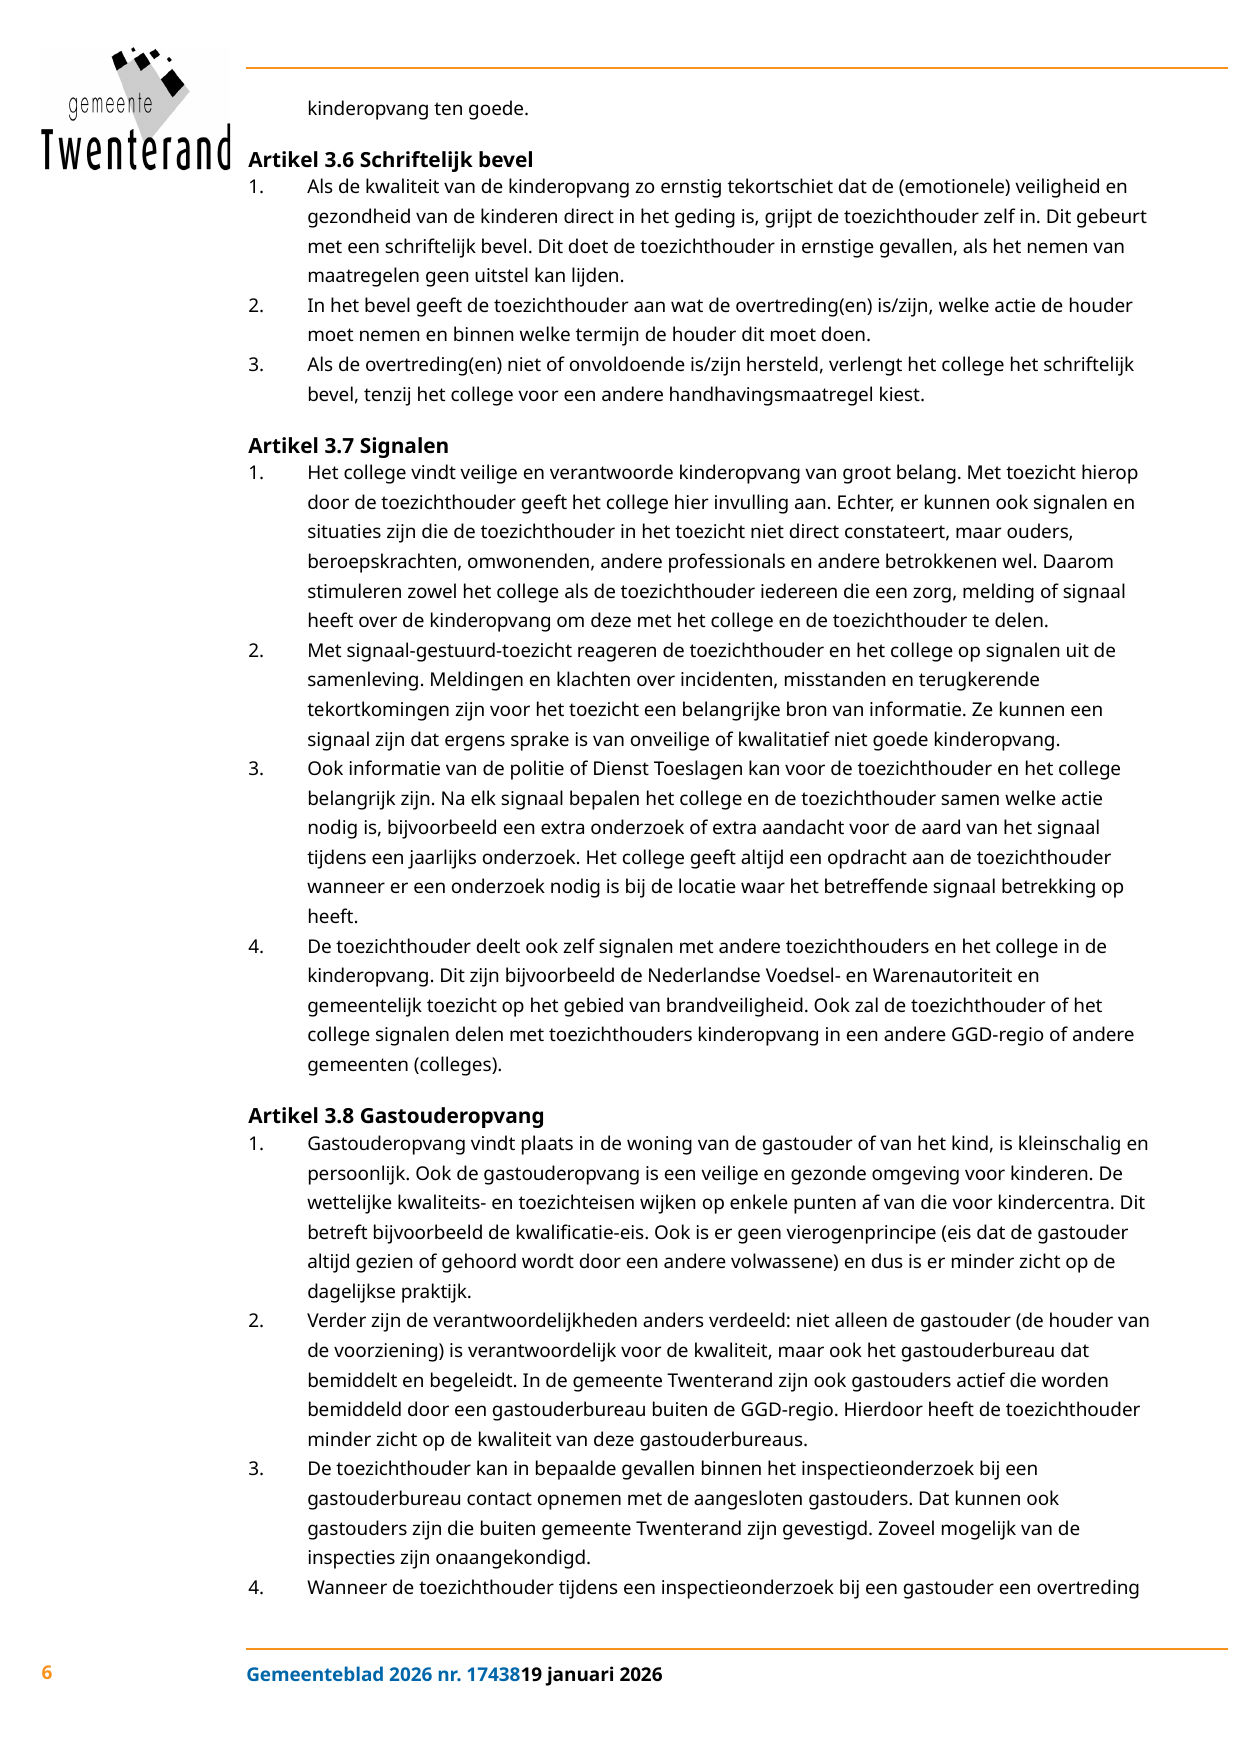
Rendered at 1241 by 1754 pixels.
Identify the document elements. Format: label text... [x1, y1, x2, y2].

list De toezichthouder deelt ook zelf signalen met andere toezichthouders en het college in de kinderopvang. Dit zijn bijvoorbeeld de Nederlandse Voedsel- en Warenautoriteit en gemeentelijk toezicht op het gebied van brandveiligheid. Ook zal de toezichthouder of het college signalen delen met toezichthouders kinderopvang in een andere GGD-regio of andere gemeenten (colleges). [248, 933, 1152, 1077]
list Met signaal-gestuurd-toezicht reageren de toezichthouder en het college op signalen uit de samenleving. Meldingen en klachten over incidenten, misstanden en terugkerende tekortkomingen zijn voor het toezicht een belangrijke bron van informatie. Ze kunnen een signaal zijn dat ergens sprake is van onveilige of kwalitatief niet goede kinderopvang. [248, 637, 1152, 752]
list Wanneer de toezichthouder tijdens een inspectieonderzoek bij een gastouder een overtreding [248, 1574, 1152, 1599]
list Als de kwaliteit van de kinderopvang zo ernstig tekortschiet dat de (emotionele) veiligheid en gezondheid van de kinderen direct in het geding is, grijpt de toezichthouder zelf in. Dit gebeurt met een schriftelijk bevel. Dit doet de toezichthouder in ernstige gevallen, als het nemen van maatregelen geen uitstel kan lijden. [248, 174, 1152, 288]
picture [41, 47, 231, 172]
list Als de overtreding(en) niet of onvoldoende is/zijn hersteld, verlengt het college het schriftelijk bevel, tenzij het college voor een andere handhavingsmaatregel kiest. [248, 351, 1152, 406]
list In het bevel geeft de toezichthouder aan wat de overtreding(en) is/zijn, welke actie de houder moet nemen en binnen welke termijn de houder dit moet doen. [248, 292, 1152, 347]
text Artikel 3.6 Schriftelijk bevel [248, 145, 1152, 174]
list Het college vindt veilige en verantwoorde kinderopvang van groot belang. Met toezicht hierop door de toezichthouder geeft het college hier invulling aan. Echter, er kunnen ook signalen en situaties zijn die de toezichthouder in het toezicht niet direct constateert, maar ouders, beroepskrachten, omwonenden, andere professionals en andere betrokkenen wel. Daarom stimuleren zowel het college als de toezichthouder iedereen die een zorg, melding of signaal heeft over de kinderopvang om deze met het college en de toezichthouder te delen. [248, 459, 1152, 633]
list De toezichthouder kan in bepaalde gevallen binnen het inspectieonderzoek bij een gastouderbureau contact opnemen met de aangesloten gastouders. Dat kunnen ook gastouders zijn die buiten gemeente Twenterand zijn gevestigd. Zoveel mogelijk van de inspecties zijn onaangekondigd. [248, 1456, 1152, 1570]
list kinderopvang ten goede. [248, 95, 1152, 121]
text Artikel 3.8 Gastouderopvang [248, 1102, 1152, 1130]
list Ook informatie van de politie of Dienst Toeslagen kan voor de toezichthouder en het college belangrijk zijn. Na elk signaal bepalen het college en de toezichthouder samen welke actie nodig is, bijvoorbeeld een extra onderzoek of extra aandacht voor de aard van het signaal tijdens een jaarlijks onderzoek. Het college geeft altijd een opdracht aan de toezichthouder wanneer er een onderzoek nodig is bij de locatie waar het betreffende signaal betrekking op heeft. [248, 755, 1152, 929]
text Artikel 3.7 Signalen [248, 431, 1152, 459]
list Verder zijn de verantwoordelijkheden anders verdeeld: niet alleen de gastouder (de houder van de voorziening) is verantwoordelijk voor de kwaliteit, maar ook het gastouderbureau dat bemiddelt en begeleidt. In de gemeente Twenterand zijn ook gastouders actief die worden bemiddeld door een gastouderbureau buiten de GGD-regio. Hierdoor heeft de toezichthouder minder zicht op de kwaliteit van deze gastouderbureaus. [248, 1308, 1152, 1452]
list Gastouderopvang vindt plaats in de woning van de gastouder of van het kind, is kleinschalig en persoonlijk. Ook de gastouderopvang is een veilige en gezonde omgeving voor kinderen. De wettelijke kwaliteits- en toezichteisen wijken op enkele punten af van die voor kindercentra. Dit betreft bijvoorbeeld de kwalificatie-eis. Ook is er geen vierogenprincipe (eis dat de gastouder altijd gezien of gehoord wordt door een andere volwassene) en dus is er minder zicht op de dagelijkse praktijk. [248, 1130, 1152, 1304]
